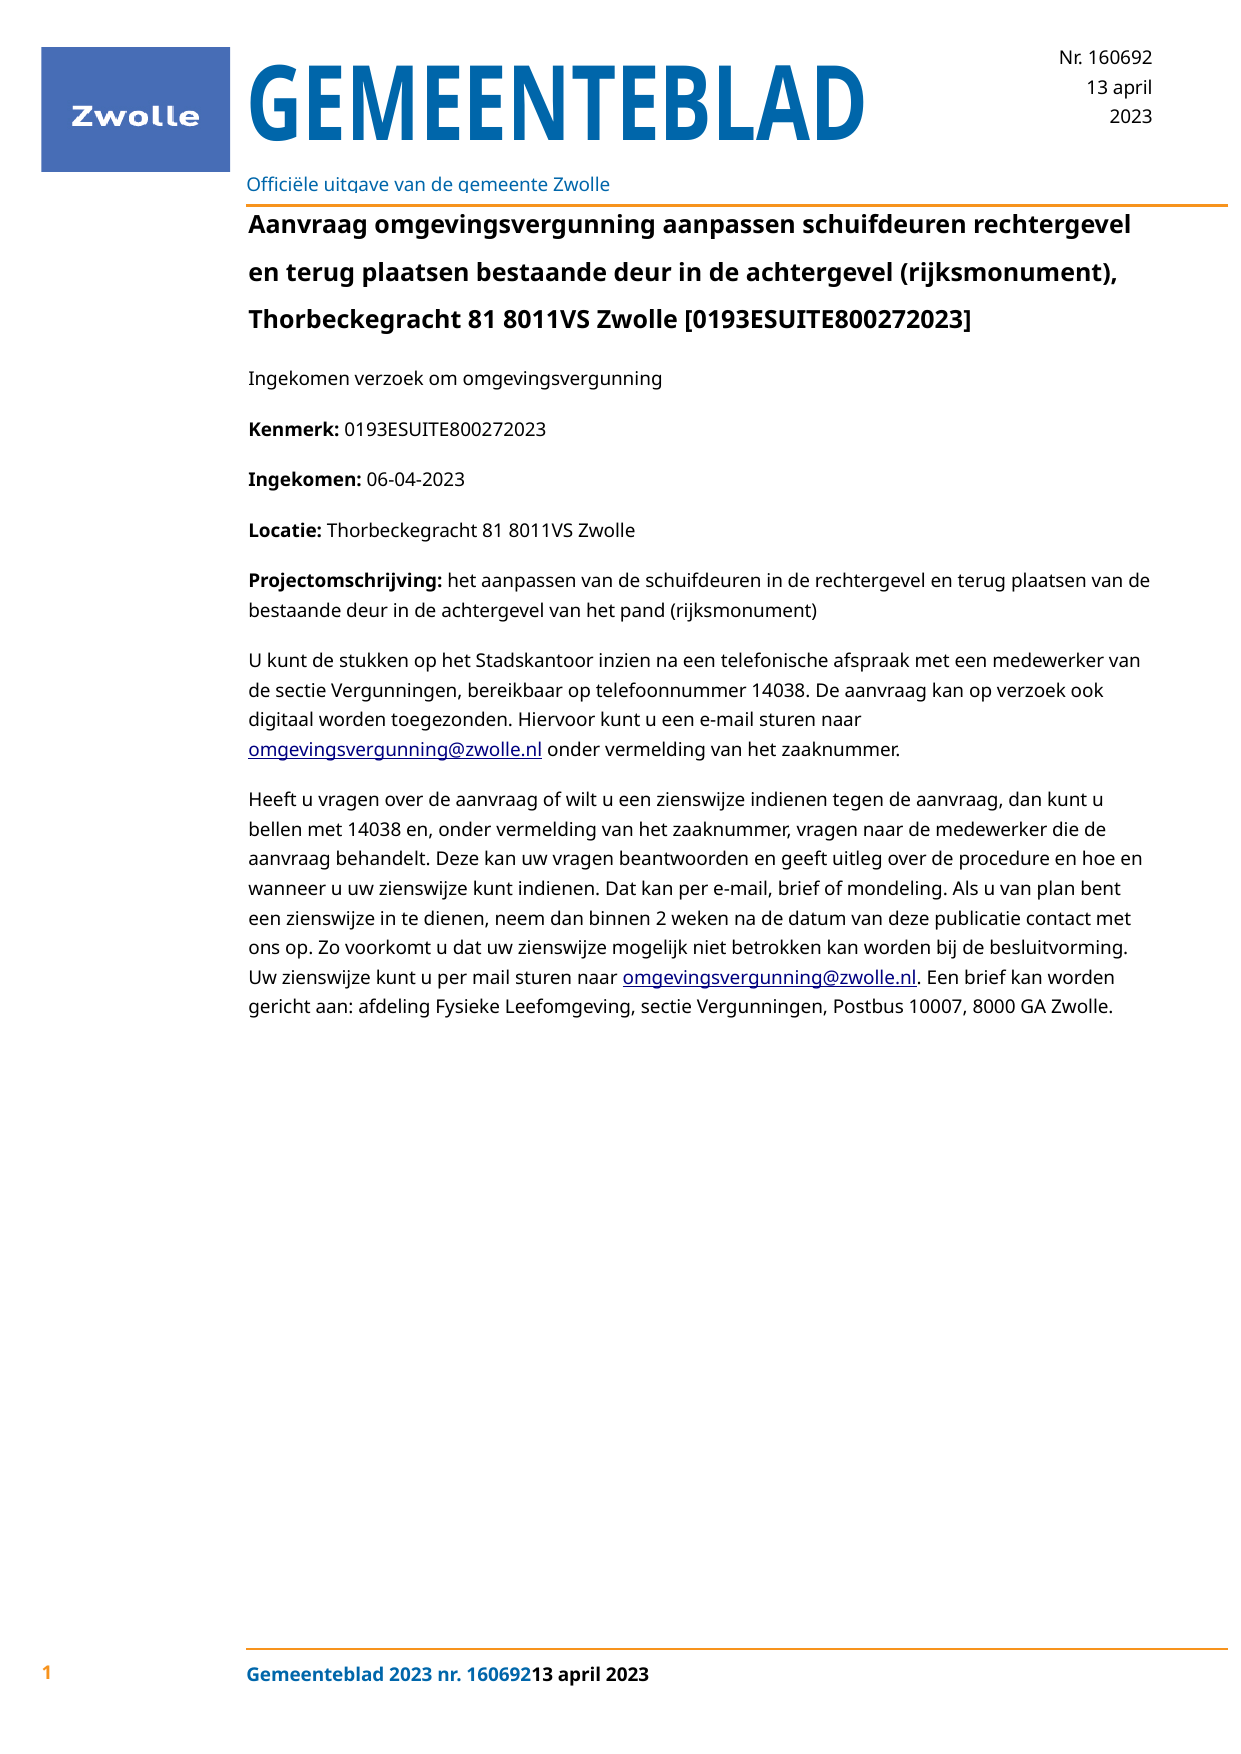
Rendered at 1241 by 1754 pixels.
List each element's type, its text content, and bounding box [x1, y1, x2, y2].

text Aanvraag omgevingsvergunning aanpassen schuifdeuren rechtergevel en terug plaatsen bestaande deur in de achtergevel (rijksmonument), Thorbeckegracht 81 8011VS Zwolle [0193ESUITE800272023] [248, 207, 1152, 336]
text Ingekomen verzoek om omgevingsvergunning [248, 366, 1152, 391]
text Heeft u vragen over de aanvraag of wilt u een zienswijze indienen tegen de aanvraag, dan kunt u bellen met 14038 en, onder vermelding van het zaaknummer, vragen naar de medewerker die de aanvraag behandelt. Deze kan uw vragen beantwoorden en geeft uitleg over de procedure en hoe en wanneer u uw zienswijze kunt indienen. Dat kan per e-mail, brief of mondeling. Als u van plan bent een zienswijze in te dienen, neem dan binnen 2 weken na de datum van deze publicatie contact met ons op. Zo voorkomt u dat uw zienswijze mogelijk niet betrokken kan worden bij de besluitvorming. Uw zienswijze kunt u per mail sturen naar omgevingsvergunning@zwolle.nl. Een brief kan worden gericht aan: afdeling Fysieke Leefomgeving, sectie Vergunningen, Postbus 10007, 8000 GA Zwolle. [248, 786, 1152, 1019]
text Locatie: Thorbeckegracht 81 8011VS Zwolle [248, 517, 1152, 542]
text Projectomschrijving: het aanpassen van de schuifdeuren in de rechtergevel en terug plaatsen van de bestaande deur in de achtergevel van het pand (rijksmonument) [248, 567, 1152, 622]
text Ingekomen: 06-04-2023 [248, 466, 1152, 492]
text U kunt de stukken op het Stadskantoor inzien na een telefonische afspraak met een medewerker van de sectie Vergunningen, bereikbaar op telefoonnummer 14038. De aanvraag kan op verzoek ook digitaal worden toegezonden. Hiervoor kunt u een e-mail sturen naar omgevingsvergunning@zwolle.nl onder vermelding van het zaaknummer. [248, 647, 1152, 762]
picture [41, 47, 231, 172]
text Kenmerk: 0193ESUITE800272023 [248, 416, 1152, 442]
